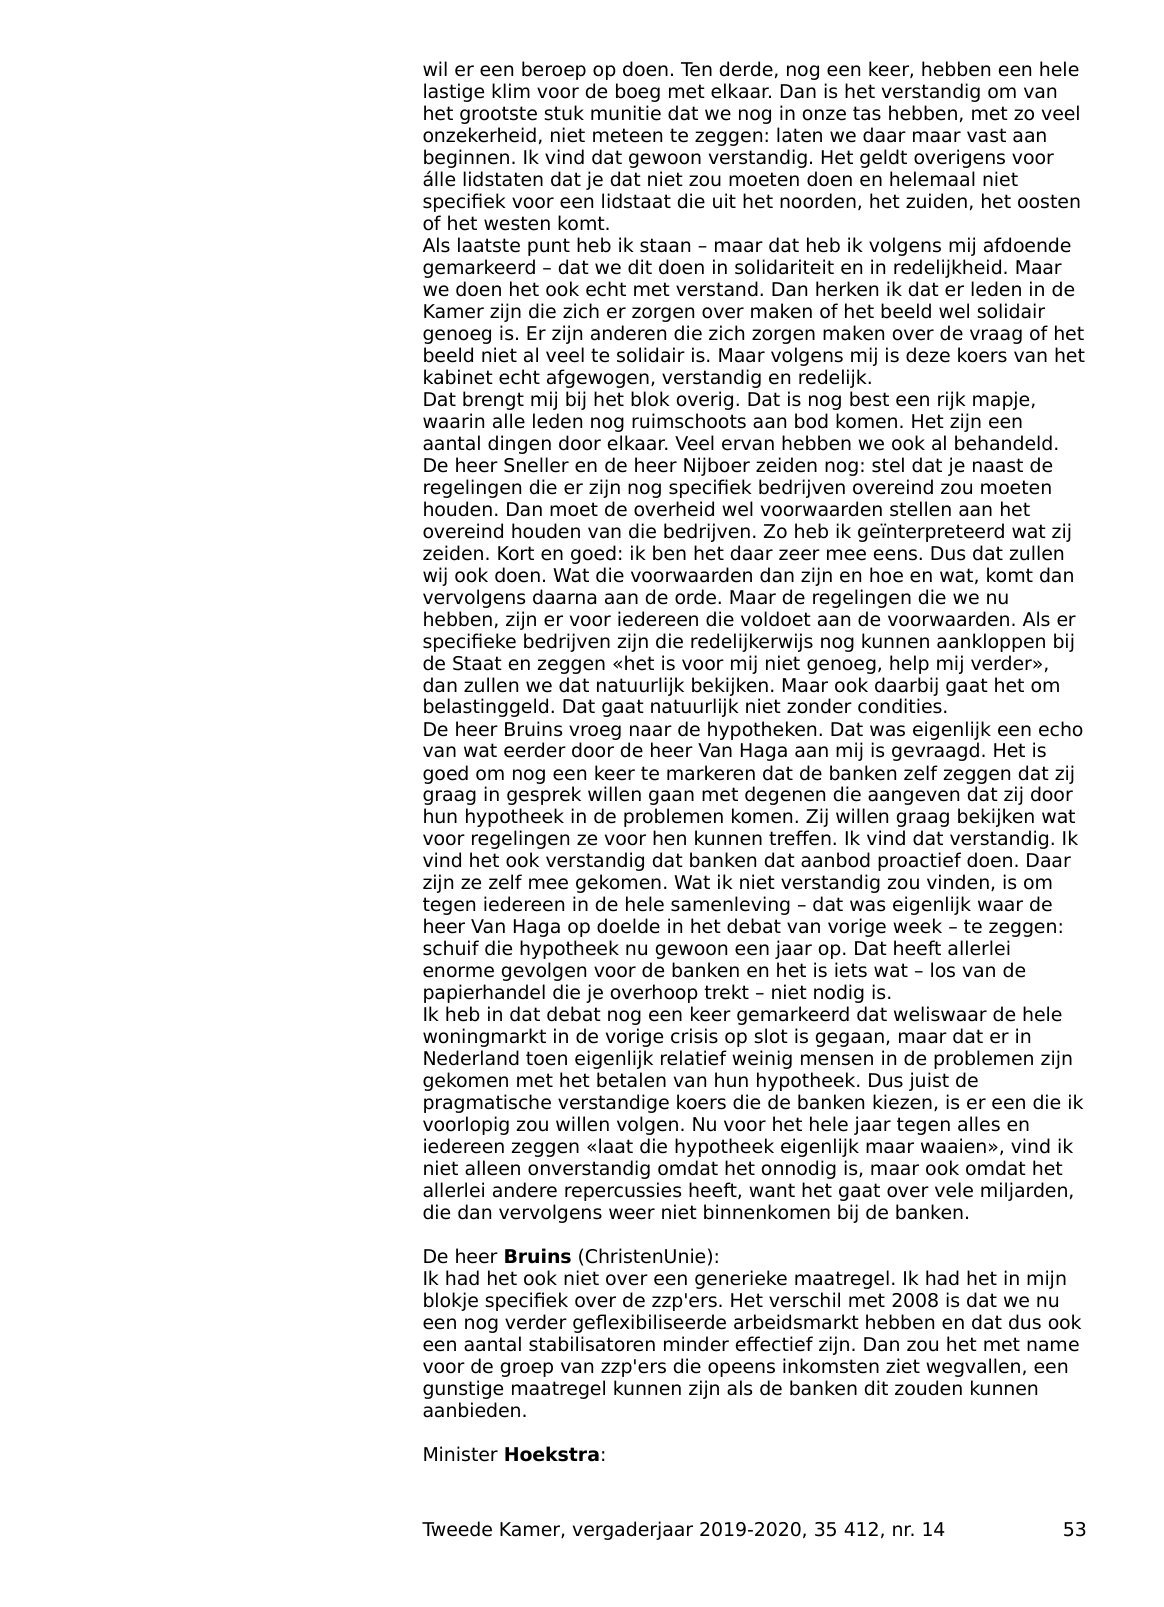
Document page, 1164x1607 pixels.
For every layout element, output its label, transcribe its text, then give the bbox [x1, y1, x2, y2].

text Ik heb in dat debat nog een keer gemarkeerd dat weliswaar de hele woningmarkt in de vorige crisis op slot is gegaan, maar dat er in Nederland toen eigenlijk relatief weinig mensen in de problemen zijn gekomen met het betalen van hun hypotheek. Dus juist de pragmatische verstandige koers die de banken kiezen, is er een die ik voorlopig zou willen volgen. Nu voor het hele jaar tegen alles en iedereen zeggen «laat die hypotheek eigenlijk maar waaien», vind ik niet alleen onverstandig omdat het onnodig is, maar ook omdat het allerlei andere repercussies heeft, want het gaat over vele miljarden, die dan vervolgens weer niet binnenkomen bij de banken. [422, 1004, 1087, 1224]
text Ik had het ook niet over een generieke maatregel. Ik had het in mijn blokje specifiek over de zzp'ers. Het verschil met 2008 is dat we nu een nog verder geflexibiliseerde arbeidsmarkt hebben en dat dus ook een aantal stabilisatoren minder effectief zijn. Dan zou het met name voor de groep van zzp'ers die opeens inkomsten ziet wegvallen, een gunstige maatregel kunnen zijn als de banken dit zouden kunnen aanbieden. [422, 1268, 1087, 1422]
text wil er een beroep op doen. Ten derde, nog een keer, hebben een hele lastige klim voor de boeg met elkaar. Dan is het verstandig om van het grootste stuk munitie dat we nog in onze tas hebben, met zo veel onzekerheid, niet meteen te zeggen: laten we daar maar vast aan beginnen. Ik vind dat gewoon verstandig. Het geldt overigens voor álle lidstaten dat je dat niet zou moeten doen en helemaal niet specifiek voor een lidstaat die uit het noorden, het zuiden, het oosten of het westen komt. [422, 59, 1087, 235]
text Dat brengt mij bij het blok overig. Dat is nog best een rijk mapje, waarin alle leden nog ruimschoots aan bod komen. Het zijn een aantal dingen door elkaar. Veel ervan hebben we ook al behandeld. De heer Sneller en de heer Nijboer zeiden nog: stel dat je naast de regelingen die er zijn nog specifiek bedrijven overeind zou moeten houden. Dan moet de overheid wel voorwaarden stellen aan het overeind houden van die bedrijven. Zo heb ik geïnterpreteerd wat zij zeiden. Kort en goed: ik ben het daar zeer mee eens. Dus dat zullen wij ook doen. Wat die voorwaarden dan zijn en hoe en wat, komt dan vervolgens daarna aan de orde. Maar de regelingen die we nu hebben, zijn er voor iedereen die voldoet aan de voorwaarden. Als er specifieke bedrijven zijn die redelijkerwijs nog kunnen aankloppen bij de Staat en zeggen «het is voor mij niet genoeg, help mij verder», dan zullen we dat natuurlijk bekijken. Maar ook daarbij gaat het om belastinggeld. Dat gaat natuurlijk niet zonder condities. [422, 389, 1087, 718]
text Minister Hoekstra: [422, 1444, 1087, 1466]
text Als laatste punt heb ik staan – maar dat heb ik volgens mij afdoende gemarkeerd – dat we dit doen in solidariteit en in redelijkheid. Maar we doen het ook echt met verstand. Dan herken ik dat er leden in de Kamer zijn die zich er zorgen over maken of het beeld wel solidair genoeg is. Er zijn anderen die zich zorgen maken over de vraag of het beeld niet al veel te solidair is. Maar volgens mij is deze koers van het kabinet echt afgewogen, verstandig en redelijk. [422, 235, 1087, 389]
text De heer Bruins (ChristenUnie): [422, 1246, 1087, 1268]
text De heer Bruins vroeg naar de hypotheken. Dat was eigenlijk een echo van wat eerder door de heer Van Haga aan mij is gevraagd. Het is goed om nog een keer te markeren dat de banken zelf zeggen dat zij graag in gesprek willen gaan met degenen die aangeven dat zij door hun hypotheek in de problemen komen. Zij willen graag bekijken wat voor regelingen ze voor hen kunnen treffen. Ik vind dat verstandig. Ik vind het ook verstandig dat banken dat aanbod proactief doen. Daar zijn ze zelf mee gekomen. Wat ik niet verstandig zou vinden, is om tegen iedereen in de hele samenleving – dat was eigenlijk waar de heer Van Haga op doelde in het debat van vorige week – te zeggen: schuif die hypotheek nu gewoon een jaar op. Dat heeft allerlei enorme gevolgen voor de banken en het is iets wat – los van de papierhandel die je overhoop trekt – niet nodig is. [422, 718, 1087, 1004]
